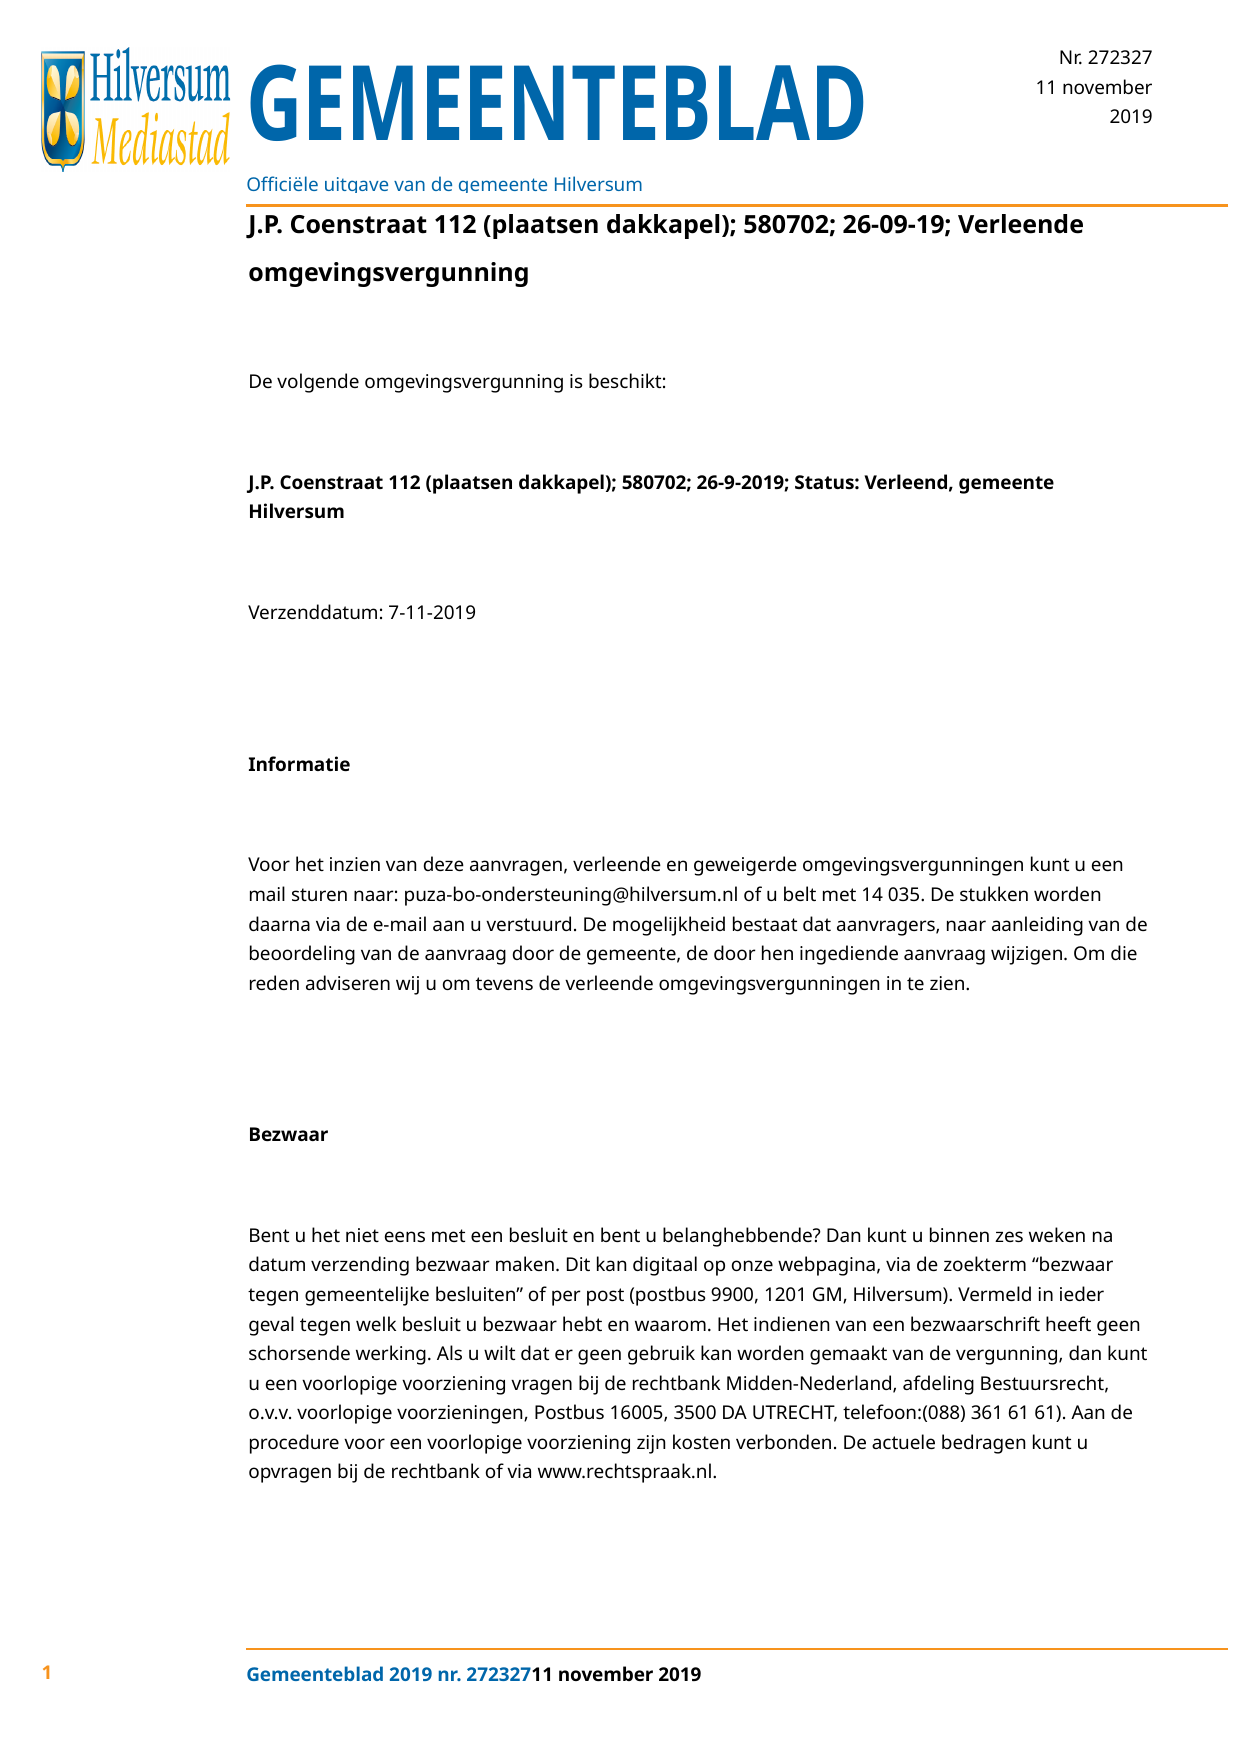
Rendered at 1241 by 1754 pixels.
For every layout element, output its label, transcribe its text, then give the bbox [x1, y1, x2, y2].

picture [41, 47, 231, 172]
text Verzenddatum: 7-11-2019 [248, 599, 1152, 625]
text Informatie [248, 751, 1152, 777]
text J.P. Coenstraat 112 (plaatsen dakkapel); 580702; 26-09-19; Verleende omgevingsvergunning [248, 207, 1152, 288]
text Bent u het niet eens met een besluit en bent u belanghebbende? Dan kunt u binnen zes weken na datum verzending bezwaar maken. Dit kan digitaal op onze webpagina, via de zoekterm “bezwaar tegen gemeentelijke besluiten” of per post (postbus 9900, 1201 GM, Hilversum). Vermeld in ieder geval tegen welk besluit u bezwaar hebt en waarom. Het indienen van een bezwaarschrift heeft geen schorsende werking. Als u wilt dat er geen gebruik kan worden gemaakt van de vergunning, dan kunt u een voorlopige voorziening vragen bij de rechtbank Midden-Nederland, afdeling Bestuursrecht, o.v.v. voorlopige voorzieningen, Postbus 16005, 3500 DA UTRECHT, telefoon:(088) 361 61 61). Aan de procedure voor een voorlopige voorziening zijn kosten verbonden. De actuele bedragen kunt u opvragen bij de rechtbank of via www.rechtspraak.nl. [248, 1222, 1152, 1484]
text De volgende omgevingsvergunning is beschikt: [248, 368, 1152, 394]
text J.P. Coenstraat 112 (plaatsen dakkapel); 580702; 26-9-2019; Status: Verleend, gemeente Hilversum [248, 469, 1152, 524]
text Bezwaar [248, 1121, 1152, 1147]
text Voor het inzien van deze aanvragen, verleende en geweigerde omgevingsvergunningen kunt u een mail sturen naar: puza-bo-ondersteuning@hilversum.nl of u belt met 14 035. De stukken worden daarna via de e-mail aan u verstuurd. De mogelijkheid bestaat dat aanvragers, naar aanleiding van de beoordeling van de aanvraag door de gemeente, de door hen ingediende aanvraag wijzigen. Om die reden adviseren wij u om tevens de verleende omgevingsvergunningen in te zien. [248, 852, 1152, 996]
